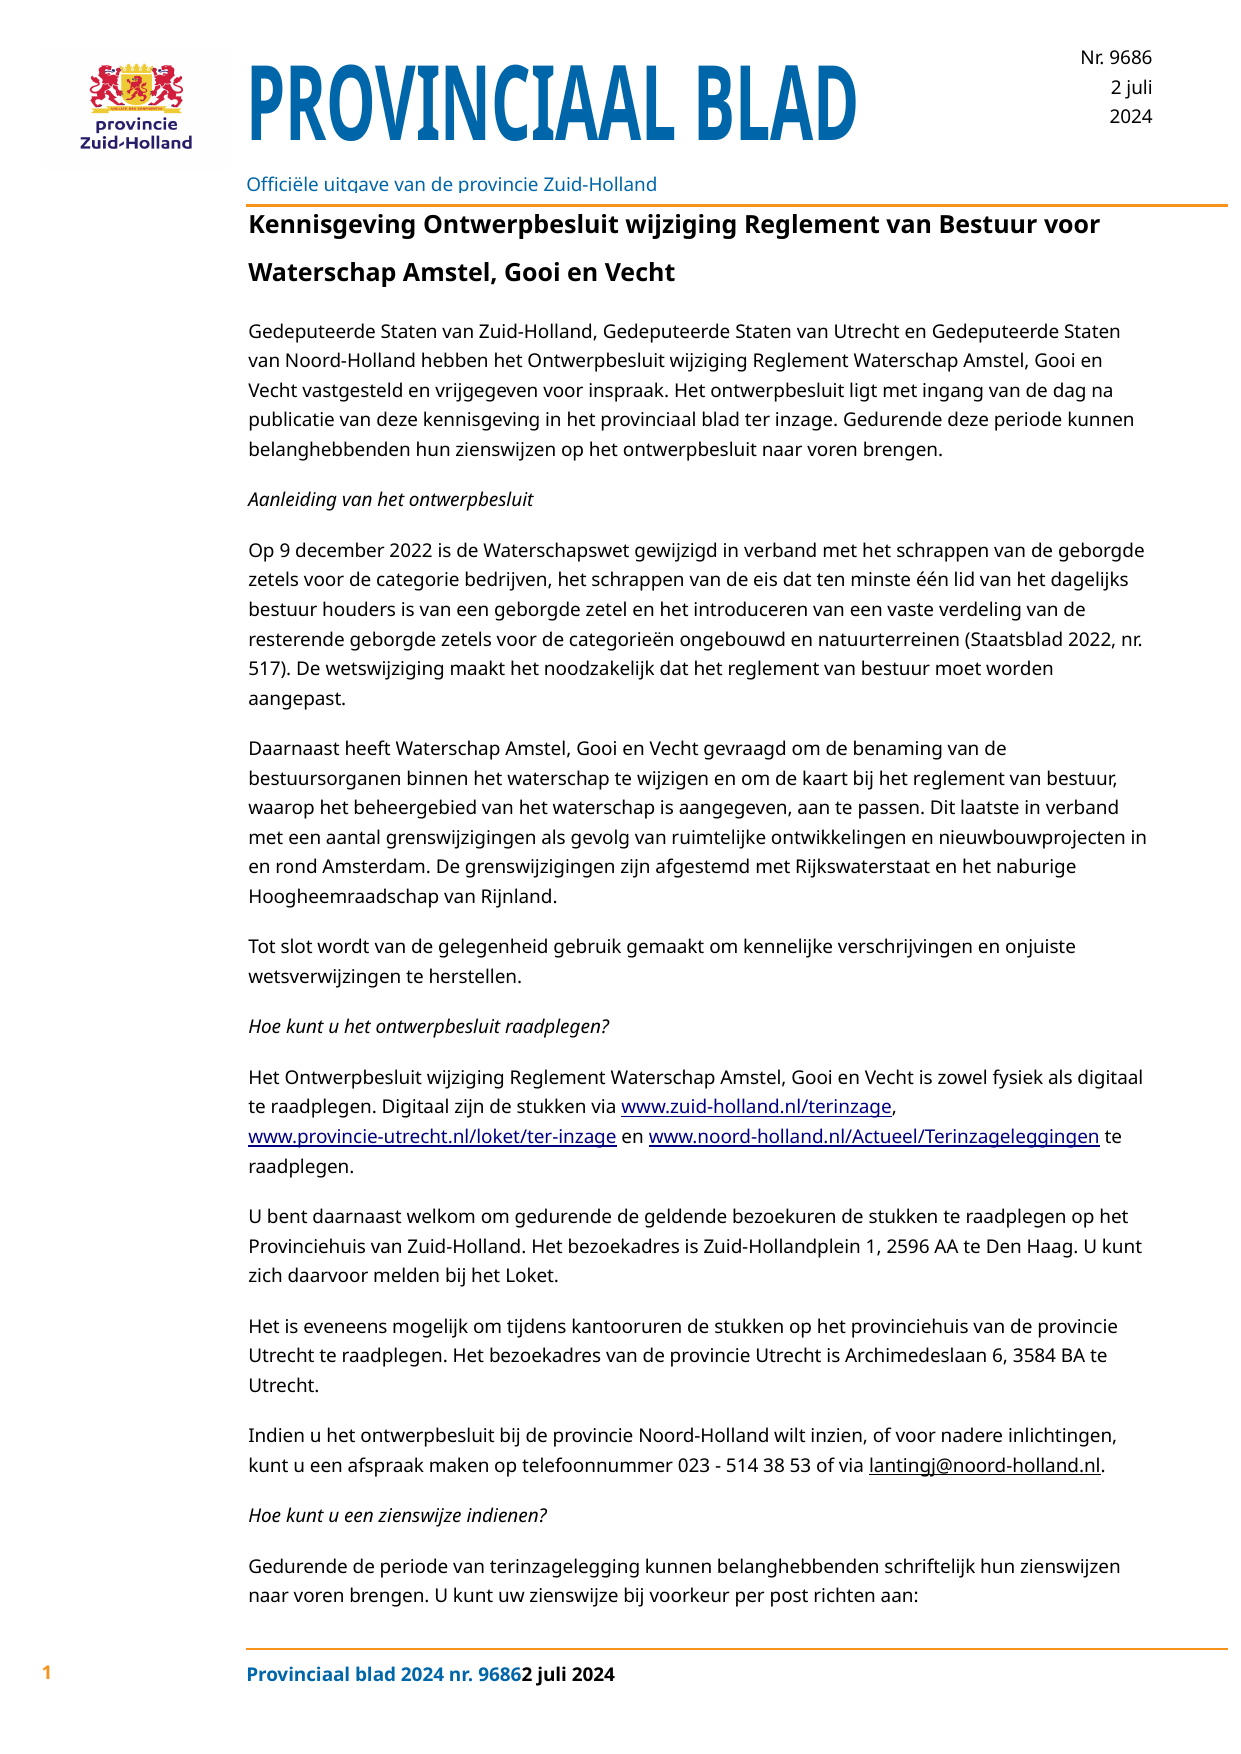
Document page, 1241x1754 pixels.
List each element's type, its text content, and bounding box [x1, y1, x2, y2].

picture [41, 47, 231, 172]
text Indien u het ontwerpbesluit bij de provincie Noord-Holland wilt inzien, of voor nadere inlichtingen, kunt u een afspraak maken op telefoonnummer 023 - 514 38 53 of via lantingj@noord-holland.nl. [248, 1422, 1152, 1478]
text Het is eveneens mogelijk om tijdens kantooruren de stukken op het provinciehuis van de provincie Utrecht te raadplegen. Het bezoekadres van de provincie Utrecht is Archimedeslaan 6, 3584 BA te Utrecht. [248, 1313, 1152, 1398]
text Gedeputeerde Staten van Zuid-Holland, Gedeputeerde Staten van Utrecht en Gedeputeerde Staten van Noord-Holland hebben het Ontwerpbesluit wijziging Reglement Waterschap Amstel, Gooi en Vecht vastgesteld en vrijgegeven voor inspraak. Het ontwerpbesluit ligt met ingang van de dag na publicatie van deze kennisgeving in het provinciaal blad ter inzage. Gedurende deze periode kunnen belanghebbenden hun zienswijzen op het ontwerpbesluit naar voren brengen. [248, 318, 1152, 462]
text Tot slot wordt van de gelegenheid gebruik gemaakt om kennelijke verschrijvingen en onjuiste wetsverwijzingen te herstellen. [248, 934, 1152, 989]
text Hoe kunt u een zienswijze indienen? [248, 1502, 1152, 1528]
text Gedurende de periode van terinzagelegging kunnen belanghebbenden schriftelijk hun zienswijzen naar voren brengen. U kunt uw zienswijze bij voorkeur per post richten aan: [248, 1553, 1152, 1608]
text Hoe kunt u het ontwerpbesluit raadplegen? [248, 1014, 1152, 1039]
text U bent daarnaast welkom om gedurende de geldende bezoekuren de stukken te raadplegen op het Provinciehuis van Zuid-Holland. Het bezoekadres is Zuid-Hollandplein 1, 2596 AA te Den Haag. U kunt zich daarvoor melden bij het Loket. [248, 1203, 1152, 1288]
text Op 9 december 2022 is de Waterschapswet gewijzigd in verband met het schrappen van de geborgde zetels voor de categorie bedrijven, het schrappen van de eis dat ten minste één lid van het dagelijks bestuur houders is van een geborgde zetel en het introduceren van een vaste verdeling van de resterende geborgde zetels voor de categorieën ongebouwd en natuurterreinen (Staatsblad 2022, nr. 517). De wetswijziging maakt het noodzakelijk dat het reglement van bestuur moet worden aangepast. [248, 537, 1152, 711]
text Het Ontwerpbesluit wijziging Reglement Waterschap Amstel, Gooi en Vecht is zowel fysiek als digitaal te raadplegen. Digitaal zijn de stukken via www.zuid-holland.nl/terinzage, www.provincie-utrecht.nl/loket/ter-inzage en www.noord-holland.nl/Actueel/Terinzageleggingen te raadplegen. [248, 1064, 1152, 1179]
text Daarnaast heeft Waterschap Amstel, Gooi en Vecht gevraagd om de benaming van de bestuursorganen binnen het waterschap te wijzigen en om de kaart bij het reglement van bestuur, waarop het beheergebied van het waterschap is aangegeven, aan te passen. Dit laatste in verband met een aantal grenswijzigingen als gevolg van ruimtelijke ontwikkelingen en nieuwbouwprojecten in en rond Amsterdam. De grenswijzigingen zijn afgestemd met Rijkswaterstaat en het naburige Hoogheemraadschap van Rijnland. [248, 735, 1152, 909]
text Kennisgeving Ontwerpbesluit wijziging Reglement van Bestuur voor Waterschap Amstel, Gooi en Vecht [248, 207, 1152, 288]
text Aanleiding van het ontwerpbesluit [248, 487, 1152, 512]
